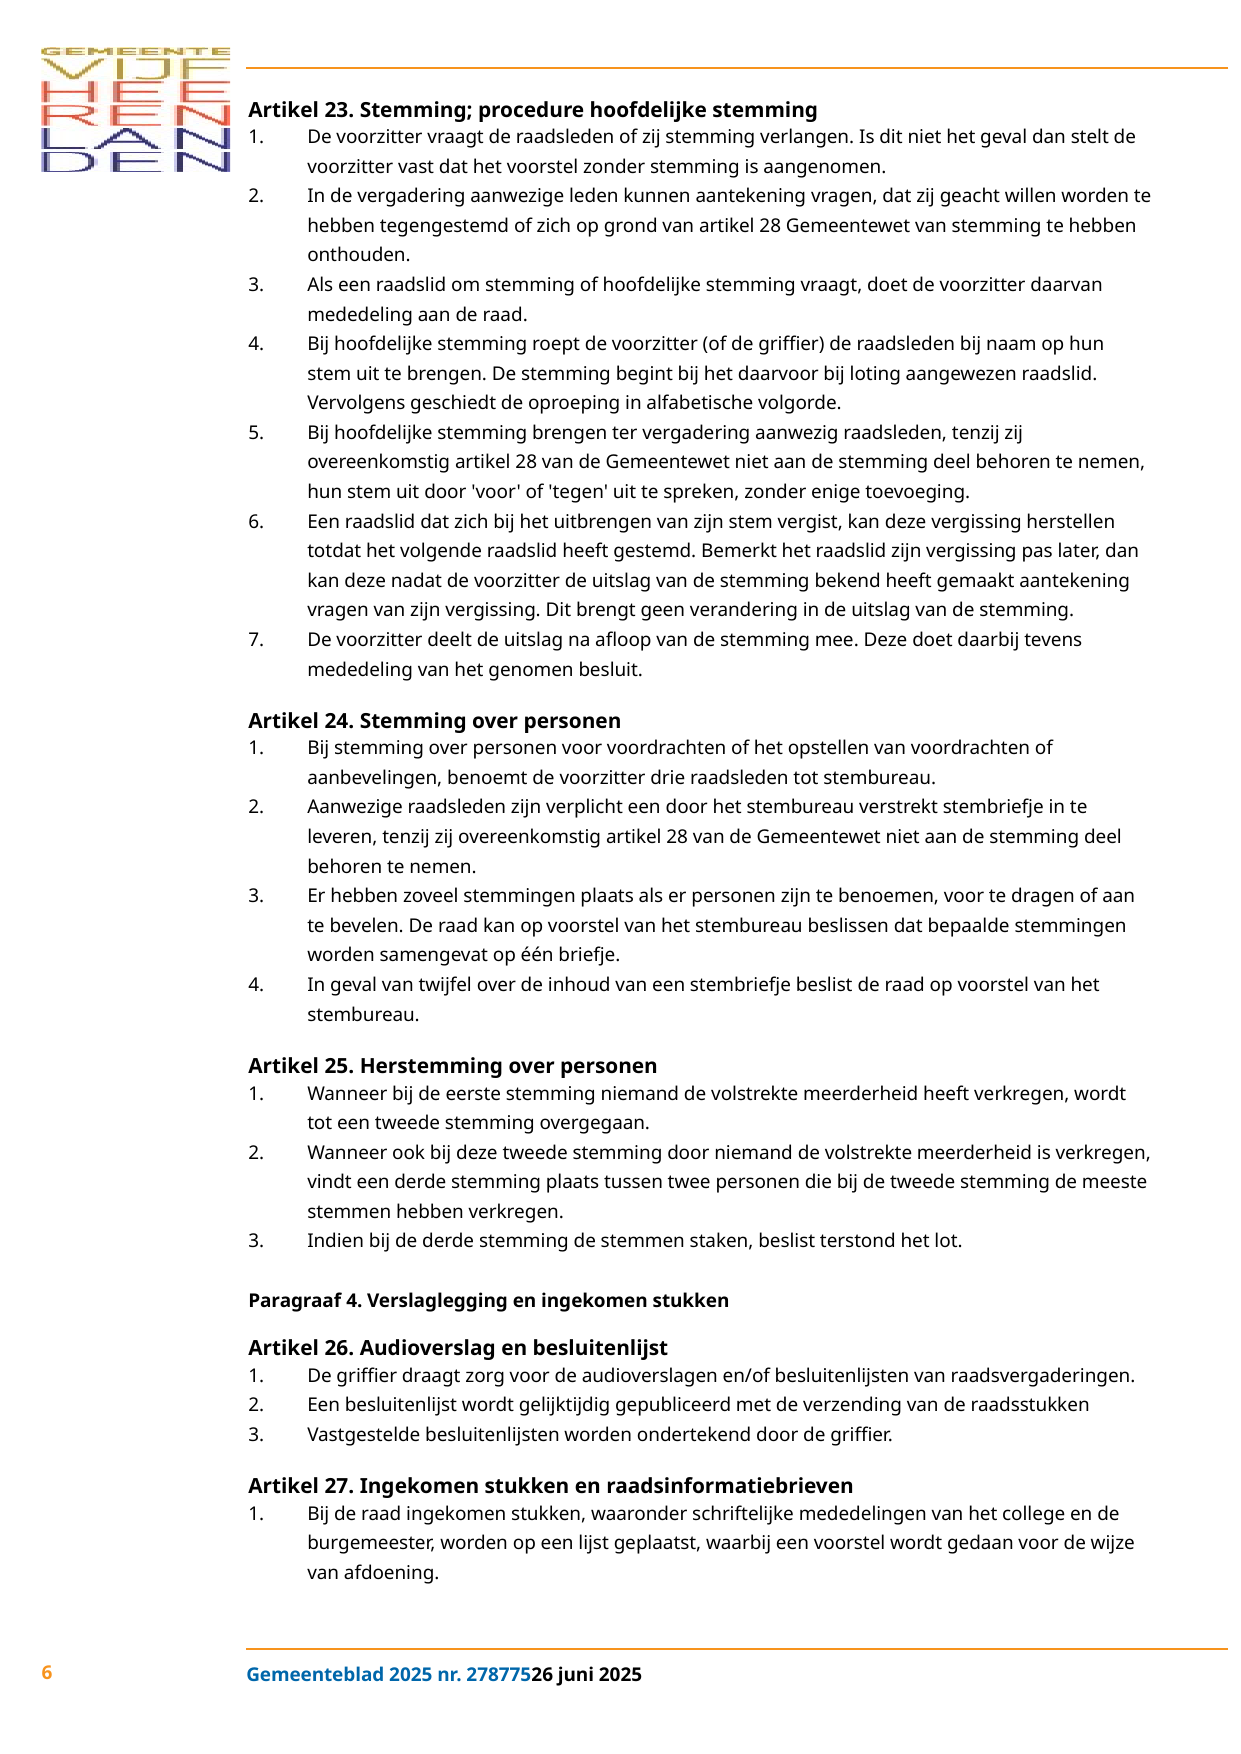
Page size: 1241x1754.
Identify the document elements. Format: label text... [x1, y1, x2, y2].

list Als een raadslid om stemming of hoofdelijke stemming vraagt, doet de voorzitter daarvan mededeling aan de raad. [248, 271, 1152, 326]
list De voorzitter deelt de uitslag na afloop van de stemming mee. Deze doet daarbij tevens mededeling van het genomen besluit. [248, 626, 1152, 681]
text Artikel 25. Herstemming over personen [248, 1051, 1152, 1080]
list Een raadslid dat zich bij het uitbrengen van zijn stem vergist, kan deze vergissing herstellen totdat het volgende raadslid heeft gestemd. Bemerkt het raadslid zijn vergissing pas later, dan kan deze nadat de voorzitter de uitslag van de stemming bekend heeft gemaakt aantekening vragen van zijn vergissing. Dit brengt geen verandering in de uitslag van de stemming. [248, 508, 1152, 622]
text Artikel 27. Ingekomen stukken en raadsinformatiebrieven [248, 1471, 1152, 1500]
list Aanwezige raadsleden zijn verplicht een door het stembureau verstrekt stembriefje in te leveren, tenzij zij overeenkomstig artikel 28 van de Gemeentewet niet aan de stemming deel behoren te nemen. [248, 794, 1152, 879]
list Wanneer ook bij deze tweede stemming door niemand de volstrekte meerderheid is verkregen, vindt een derde stemming plaats tussen twee personen die bij de tweede stemming de meeste stemmen hebben verkregen. [248, 1139, 1152, 1224]
list Wanneer bij de eerste stemming niemand de volstrekte meerderheid heeft verkregen, wordt tot een tweede stemming overgegaan. [248, 1080, 1152, 1135]
text Paragraaf 4. Verslaglegging en ingekomen stukken [248, 1287, 1152, 1312]
text Artikel 24. Stemming over personen [248, 706, 1152, 734]
list Bij hoofdelijke stemming roept de voorzitter (of de griffier) de raadsleden bij naam op hun stem uit te brengen. De stemming begint bij het daarvoor bij loting aangewezen raadslid. Vervolgens geschiedt de oproeping in alfabetische volgorde. [248, 330, 1152, 415]
text Artikel 23. Stemming; procedure hoofdelijke stemming [248, 95, 1152, 123]
list Bij stemming over personen voor voordrachten of het opstellen van voordrachten of aanbevelingen, benoemt de voorzitter drie raadsleden tot stembureau. [248, 734, 1152, 790]
text Artikel 26. Audioverslag en besluitenlijst [248, 1333, 1152, 1362]
list Vastgestelde besluitenlijsten worden ondertekend door de griffier. [248, 1421, 1152, 1447]
list Een besluitenlijst wordt gelijktijdig gepubliceerd met de verzending van de raadsstukken [248, 1391, 1152, 1417]
list Bij hoofdelijke stemming brengen ter vergadering aanwezig raadsleden, tenzij zij overeenkomstig artikel 28 van de Gemeentewet niet aan de stemming deel behoren te nemen, hun stem uit door 'voor' of 'tegen' uit te spreken, zonder enige toevoeging. [248, 419, 1152, 504]
list Er hebben zoveel stemmingen plaats als er personen zijn te benoemen, voor te dragen of aan te bevelen. De raad kan op voorstel van het stembureau beslissen dat bepaalde stemmingen worden samengevat op één briefje. [248, 882, 1152, 967]
list Bij de raad ingekomen stukken, waaronder schriftelijke mededelingen van het college en de burgemeester, worden op een lijst geplaatst, waarbij een voorstel wordt gedaan voor de wijze van afdoening. [248, 1500, 1152, 1585]
list De griffier draagt zorg voor de audioverslagen en/of besluitenlijsten van raadsvergaderingen. [248, 1362, 1152, 1387]
list Indien bij de derde stemming de stemmen staken, beslist terstond het lot. [248, 1228, 1152, 1253]
picture [41, 47, 231, 172]
list In geval van twijfel over de inhoud van een stembriefje beslist de raad op voorstel van het stembureau. [248, 971, 1152, 1027]
list In de vergadering aanwezige leden kunnen aantekening vragen, dat zij geacht willen worden te hebben tegengestemd of zich op grond van artikel 28 Gemeentewet van stemming te hebben onthouden. [248, 182, 1152, 267]
list De voorzitter vraagt de raadsleden of zij stemming verlangen. Is dit niet het geval dan stelt de voorzitter vast dat het voorstel zonder stemming is aangenomen. [248, 123, 1152, 178]
